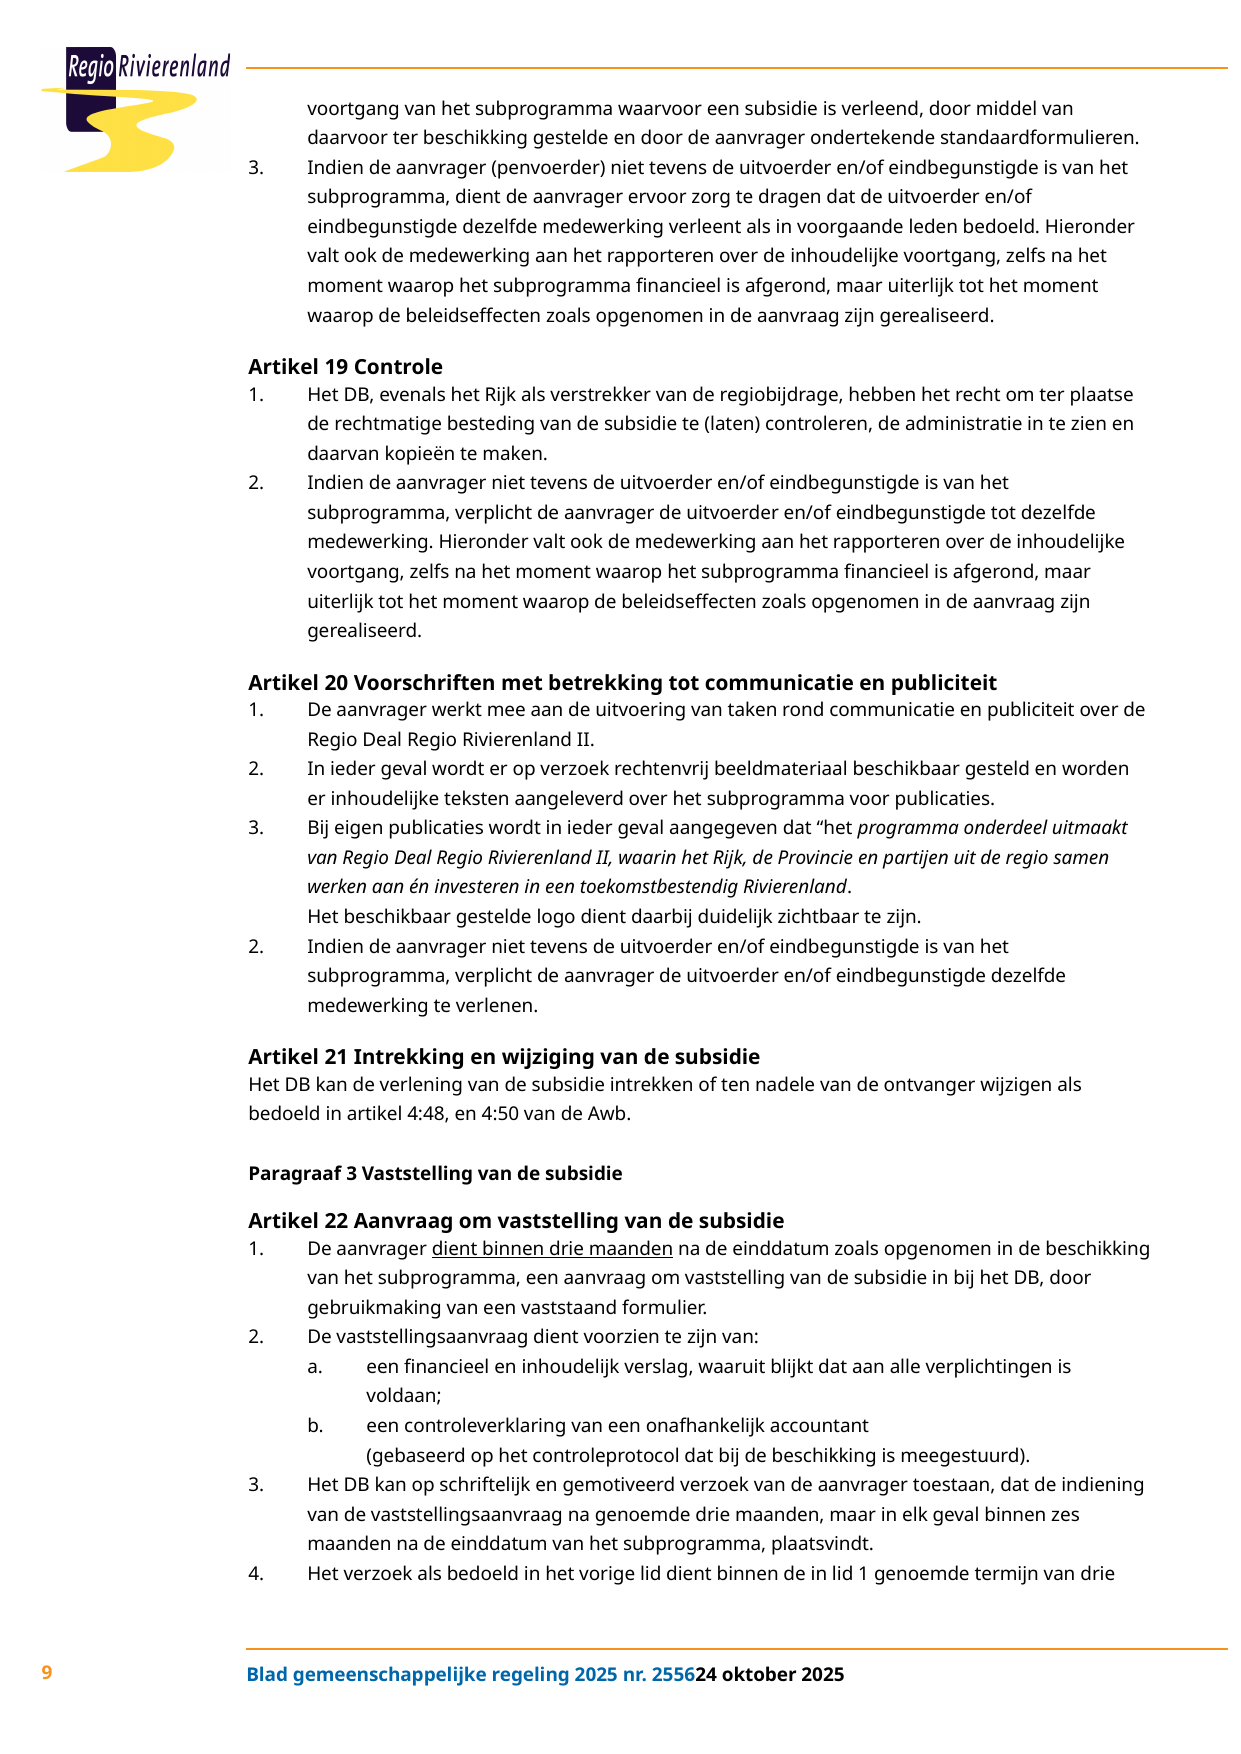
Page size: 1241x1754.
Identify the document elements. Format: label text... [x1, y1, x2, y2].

list (gebaseerd op het controleprotocol dat bij de beschikking is meegestuurd). [307, 1442, 1152, 1467]
list Het DB, evenals het Rijk als verstrekker van de regiobijdrage, hebben het recht om ter plaatse de rechtmatige besteding van de subsidie te (laten) controleren, de administratie in te zien en daarvan kopieën te maken. [248, 381, 1152, 466]
list De aanvrager dient binnen drie maanden na de einddatum zoals opgenomen in de beschikking van het subprogramma, een aanvraag om vaststelling van de subsidie in bij het DB, door gebruikmaking van een vaststaand formulier. [248, 1235, 1152, 1319]
text Het DB kan de verlening van de subsidie intrekken of ten nadele van de ontvanger wijzigen als bedoeld in artikel 4:48, en 4:50 van de Awb. [248, 1071, 1152, 1126]
text Artikel 21 Intrekking en wijziging van de subsidie [248, 1042, 1152, 1071]
list Het beschikbaar gestelde logo dient daarbij duidelijk zichtbaar te zijn. [248, 903, 1152, 929]
text Artikel 19 Controle [248, 352, 1152, 381]
list een financieel en inhoudelijk verslag, waaruit blijkt dat aan alle verplichtingen is voldaan; [307, 1353, 1152, 1408]
list De aanvrager werkt mee aan de uitvoering van taken rond communicatie en publiciteit over de Regio Deal Regio Rivierenland II. [248, 696, 1152, 752]
list Het DB kan op schriftelijk en gemotiveerd verzoek van de aanvrager toestaan, dat de indiening van de vaststellingsaanvraag na genoemde drie maanden, maar in elk geval binnen zes maanden na de einddatum van het subprogramma, plaatsvindt. [248, 1471, 1152, 1556]
list een controleverklaring van een onafhankelijk accountant [307, 1412, 1152, 1438]
list Indien de aanvrager niet tevens de uitvoerder en/of eindbegunstigde is van het subprogramma, verplicht de aanvrager de uitvoerder en/of eindbegunstigde dezelfde medewerking te verlenen. [248, 933, 1152, 1018]
list In ieder geval wordt er op verzoek rechtenvrij beeldmateriaal beschikbaar gesteld en worden er inhoudelijke teksten aangeleverd over het subprogramma voor publicaties. [248, 755, 1152, 811]
list Bij eigen publicaties wordt in ieder geval aangegeven dat “het programma onderdeel uitmaakt van Regio Deal Regio Rivierenland II, waarin het Rijk, de Provincie en partijen uit de regio samen werken aan én investeren in een toekomstbestendig Rivierenland. [248, 814, 1152, 899]
list Het verzoek als bedoeld in het vorige lid dient binnen de in lid 1 genoemde termijn van drie [248, 1560, 1152, 1586]
text Paragraaf 3 Vaststelling van de subsidie [248, 1160, 1152, 1185]
list Indien de aanvrager (penvoerder) niet tevens de uitvoerder en/of eindbegunstigde is van het subprogramma, dient de aanvrager ervoor zorg te dragen dat de uitvoerder en/of eindbegunstigde dezelfde medewerking verleent als in voorgaande leden bedoeld. Hieronder valt ook de medewerking aan het rapporteren over de inhoudelijke voortgang, zelfs na het moment waarop het subprogramma financieel is afgerond, maar uiterlijk tot het moment waarop de beleidseffecten zoals opgenomen in de aanvraag zijn gerealiseerd. [248, 154, 1152, 328]
picture [41, 47, 231, 172]
text Artikel 22 Aanvraag om vaststelling van de subsidie [248, 1206, 1152, 1235]
list voortgang van het subprogramma waarvoor een subsidie is verleend, door middel van daarvoor ter beschikking gestelde en door de aanvrager ondertekende standaardformulieren. [248, 95, 1152, 150]
list De vaststellingsaanvraag dient voorzien te zijn van: [248, 1323, 1152, 1349]
list Indien de aanvrager niet tevens de uitvoerder en/of eindbegunstigde is van het subprogramma, verplicht de aanvrager de uitvoerder en/of eindbegunstigde tot dezelfde medewerking. Hieronder valt ook de medewerking aan het rapporteren over de inhoudelijke voortgang, zelfs na het moment waarop het subprogramma financieel is afgerond, maar uiterlijk tot het moment waarop de beleidseffecten zoals opgenomen in de aanvraag zijn gerealiseerd. [248, 469, 1152, 643]
text Artikel 20 Voorschriften met betrekking tot communicatie en publiciteit [248, 668, 1152, 696]
